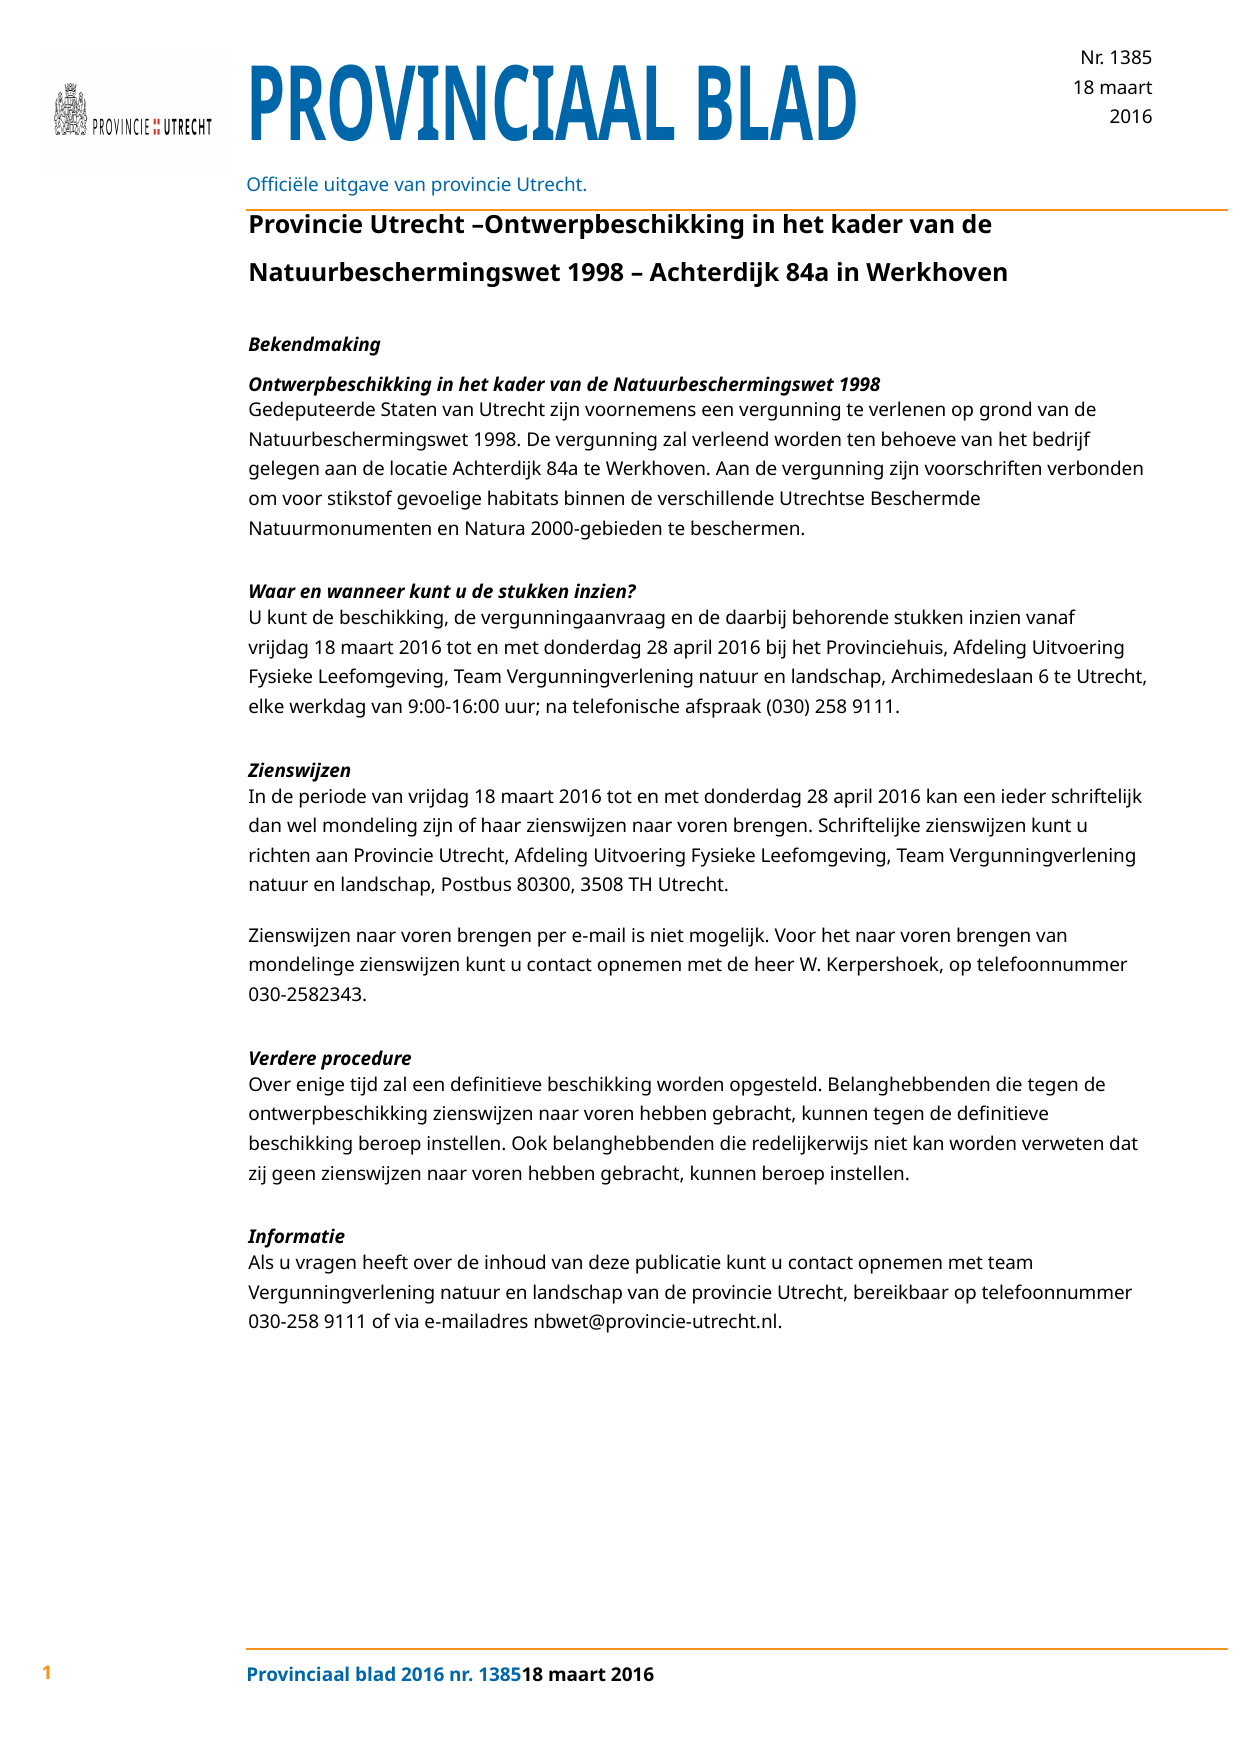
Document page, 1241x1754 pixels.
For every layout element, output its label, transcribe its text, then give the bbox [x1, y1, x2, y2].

text Gedeputeerde Staten van Utrecht zijn voornemens een vergunning te verlenen op grond van de Natuurbeschermingswet 1998. De vergunning zal verleend worden ten behoeve van het bedrijf gelegen aan de locatie Achterdijk 84a te Werkhoven. Aan de vergunning zijn voorschriften verbonden om voor stikstof gevoelige habitats binnen de verschillende Utrechtse Beschermde Natuurmonumenten en Natura 2000-gebieden te beschermen. [248, 396, 1152, 541]
text Ontwerpbeschikking in het kader van de Natuurbeschermingswet 1998 [248, 371, 1152, 396]
text U kunt de beschikking, de vergunningaanvraag en de daarbij behorende stukken inzien vanaf vrijdag 18 maart 2016 tot en met donderdag 28 april 2016 bij het Provinciehuis, Afdeling Uitvoering Fysieke Leefomgeving, Team Vergunningverlening natuur en landschap, Archimedeslaan 6 te Utrecht, elke werkdag van 9:00-16:00 uur; na telefonische afspraak (030) 258 9111. [248, 604, 1152, 719]
text Waar en wanneer kunt u de stukken inzien? [248, 579, 1152, 604]
text Als u vragen heeft over de inhoud van deze publicatie kunt u contact opnemen met team Vergunningverlening natuur en landschap van de provincie Utrecht, bereikbaar op telefoonnummer 030-258 9111 of via e-mailadres nbwet@provincie-utrecht.nl. [248, 1249, 1152, 1334]
text Zienswijzen naar voren brengen per e-mail is niet mogelijk. Voor het naar voren brengen van mondelinge zienswijzen kunt u contact opnemen met de heer W. Kerpershoek, op telefoonnummer 030-2582343. [248, 922, 1152, 1007]
text Verdere procedure [248, 1045, 1152, 1071]
text Over enige tijd zal een definitieve beschikking worden opgesteld. Belanghebbenden die tegen de ontwerpbeschikking zienswijzen naar voren hebben gebracht, kunnen tegen de definitieve beschikking beroep instellen. Ook belanghebbenden die redelijkerwijs niet kan worden verweten dat zij geen zienswijzen naar voren hebben gebracht, kunnen beroep instellen. [248, 1071, 1152, 1185]
text Zienswijzen [248, 757, 1152, 783]
text Provincie Utrecht –Ontwerpbeschikking in het kader van de Natuurbeschermingswet 1998 – Achterdijk 84a in Werkhoven [248, 211, 1152, 288]
picture [41, 47, 231, 172]
text In de periode van vrijdag 18 maart 2016 tot en met donderdag 28 april 2016 kan een ieder schriftelijk dan wel mondeling zijn of haar zienswijzen naar voren brengen. Schriftelijke zienswijzen kunt u richten aan Provincie Utrecht, Afdeling Uitvoering Fysieke Leefomgeving, Team Vergunningverlening natuur en landschap, Postbus 80300, 3508 TH Utrecht. [248, 783, 1152, 897]
text Informatie [248, 1224, 1152, 1249]
text Bekendmaking [248, 331, 1152, 357]
